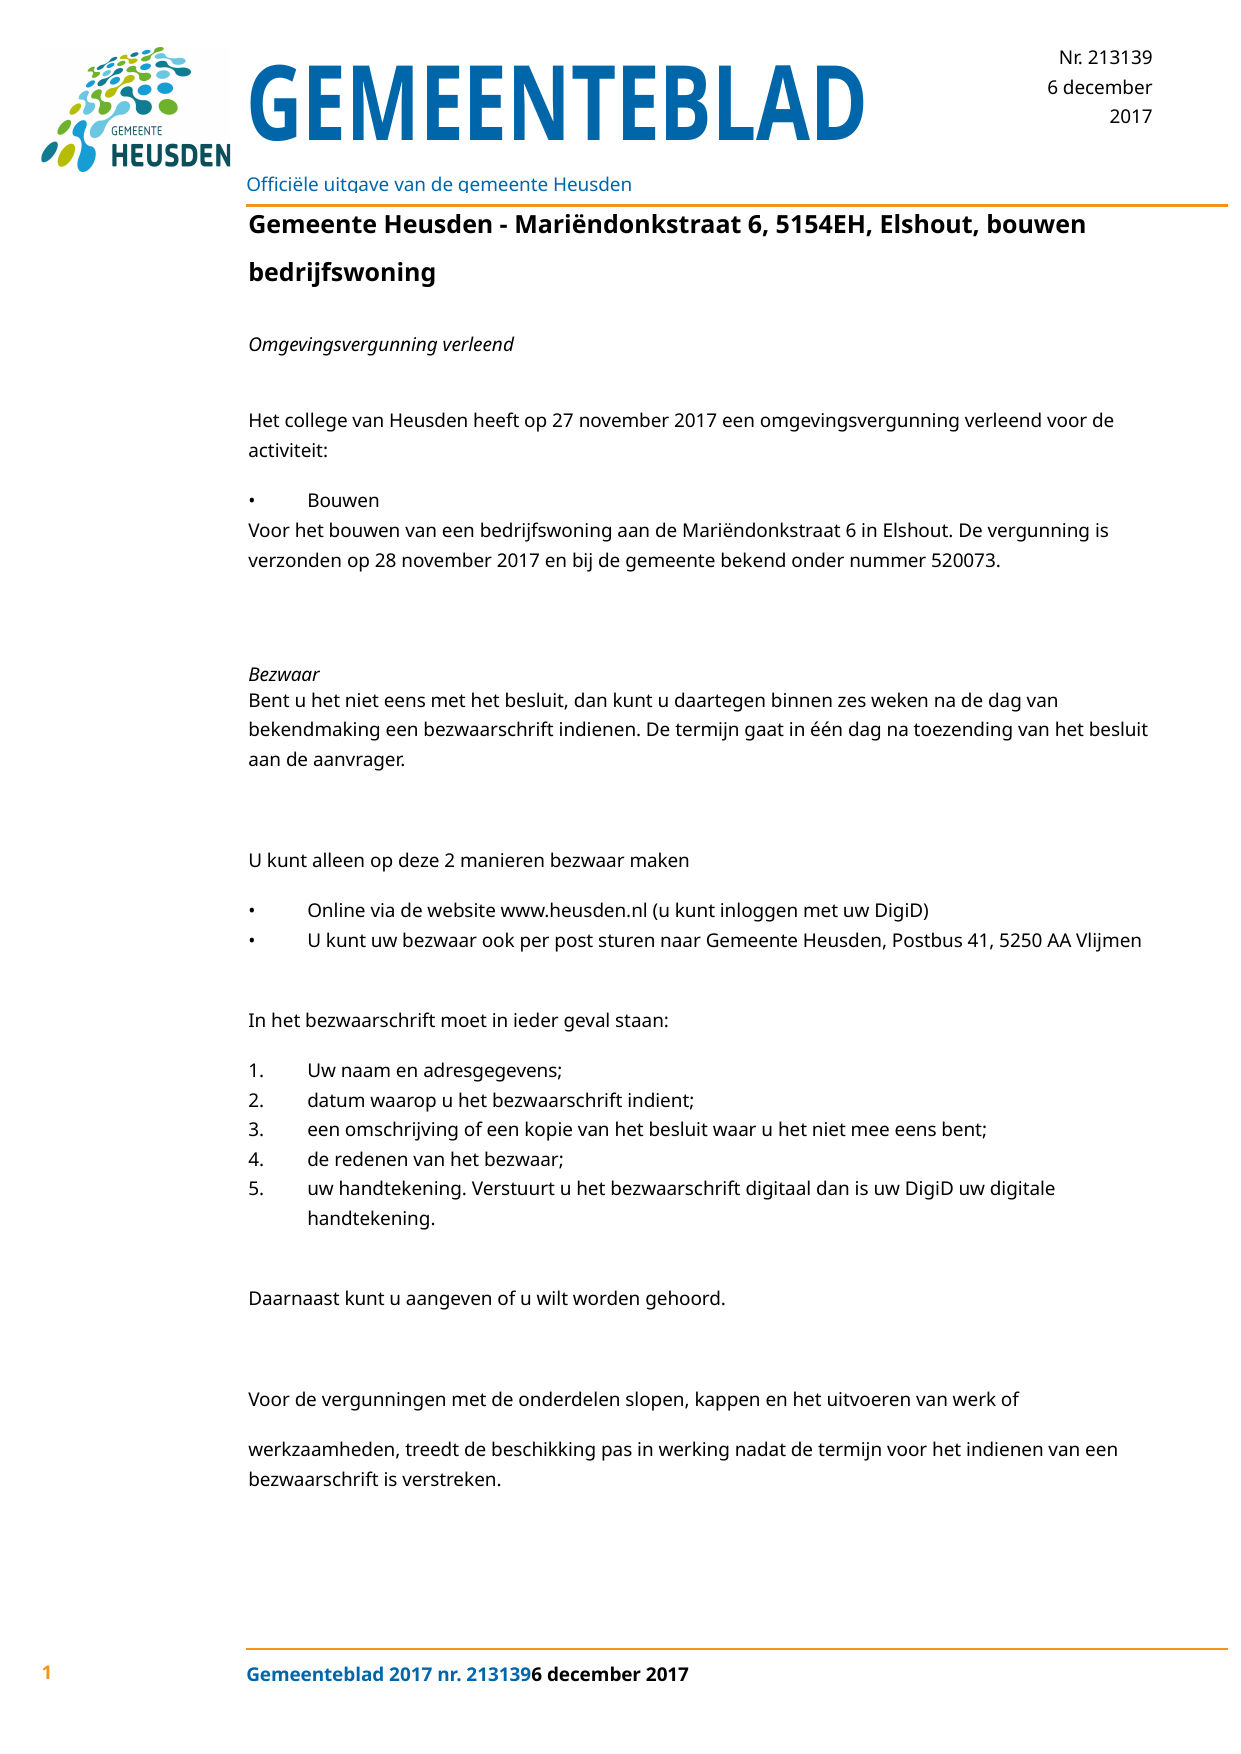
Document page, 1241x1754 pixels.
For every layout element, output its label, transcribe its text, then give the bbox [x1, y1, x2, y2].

text Gemeente Heusden - Mariëndonkstraat 6, 5154EH, Elshout, bouwen bedrijfswoning [248, 207, 1152, 288]
picture [41, 47, 231, 172]
text Bezwaar [248, 661, 1152, 687]
text werkzaamheden, treedt de beschikking pas in werking nadat de termijn voor het indienen van een bezwaarschrift is verstreken. [248, 1436, 1152, 1492]
list U kunt uw bezwaar ook per post sturen naar Gemeente Heusden, Postbus 41, 5250 AA Vlijmen [248, 927, 1152, 953]
text In het bezwaarschrift moet in ieder geval staan: [248, 1007, 1152, 1033]
list Bouwen [248, 488, 1152, 513]
list Online via de website www.heusden.nl (u kunt inloggen met uw DigiD) [248, 897, 1152, 923]
list Uw naam en adresgegevens; [248, 1057, 1152, 1083]
text Voor het bouwen van een bedrijfswoning aan de Mariëndonkstraat 6 in Elshout. De vergunning is verzonden op 28 november 2017 en bij de gemeente bekend onder nummer 520073. [248, 517, 1152, 572]
list uw handtekening. Verstuurt u het bezwaarschrift digitaal dan is uw DigiD uw digitale handtekening. [248, 1176, 1152, 1231]
list een omschrijving of een kopie van het besluit waar u het niet mee eens bent; [248, 1116, 1152, 1142]
text Bent u het niet eens met het besluit, dan kunt u daartegen binnen zes weken na de dag van bekendmaking een bezwaarschrift indienen. De termijn gaat in één dag na toezending van het besluit aan de aanvrager. [248, 687, 1152, 772]
list datum waarop u het bezwaarschrift indient; [248, 1087, 1152, 1113]
text Voor de vergunningen met de onderdelen slopen, kappen en het uitvoeren van werk of [248, 1386, 1152, 1412]
list de redenen van het bezwaar; [248, 1146, 1152, 1172]
text Het college van Heusden heeft op 27 november 2017 een omgevingsvergunning verleend voor de activiteit: [248, 408, 1152, 463]
text U kunt alleen op deze 2 manieren bezwaar maken [248, 847, 1152, 873]
text Daarnaast kunt u aangeven of u wilt worden gehoord. [248, 1285, 1152, 1311]
text Omgevingsvergunning verleend [248, 331, 1152, 357]
